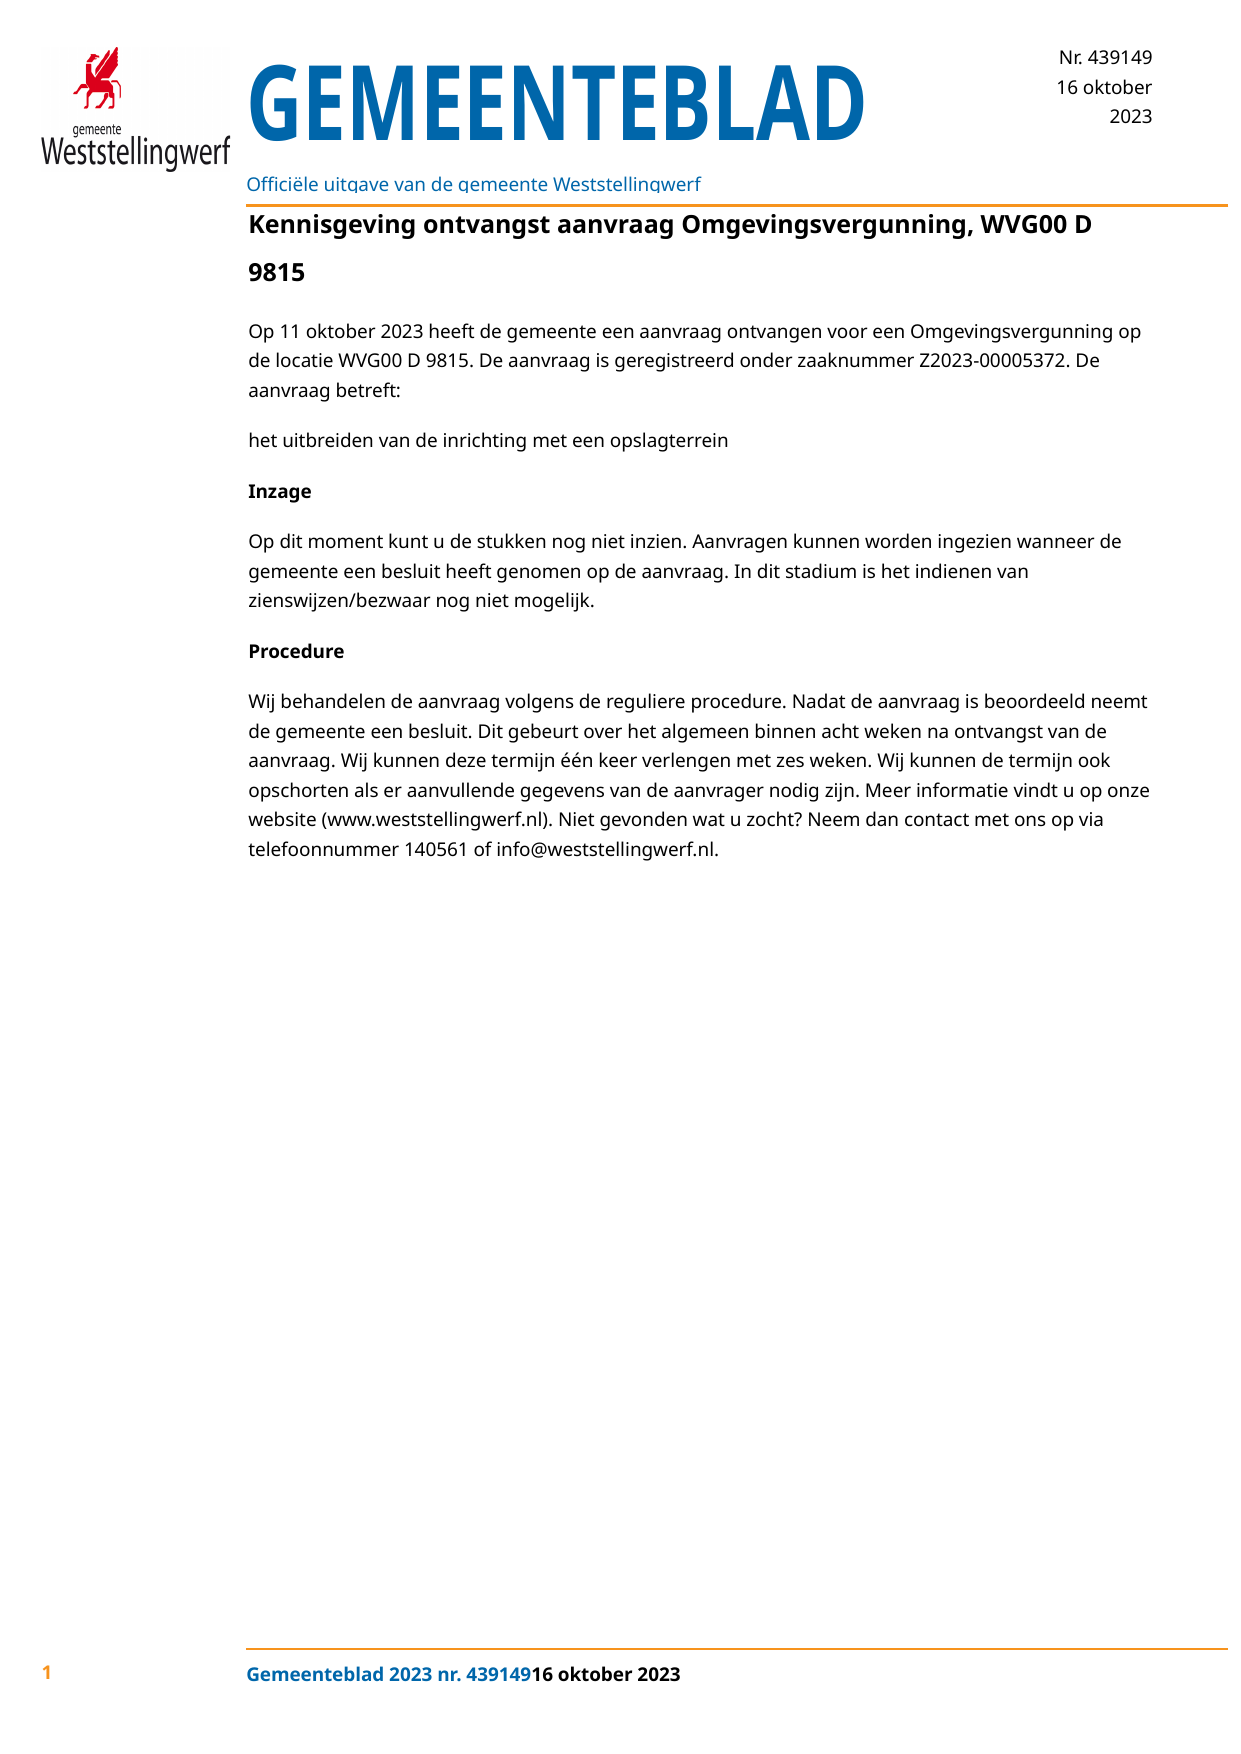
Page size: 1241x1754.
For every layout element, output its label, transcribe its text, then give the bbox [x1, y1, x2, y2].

picture [41, 47, 231, 172]
text Kennisgeving ontvangst aanvraag Omgevingsvergunning, WVG00 D 9815 [248, 207, 1152, 288]
text Procedure [248, 638, 1152, 664]
text Op 11 oktober 2023 heeft de gemeente een aanvraag ontvangen voor een Omgevingsvergunning op de locatie WVG00 D 9815. De aanvraag is geregistreerd onder zaaknummer Z2023-00005372. De aanvraag betreft: [248, 318, 1152, 403]
text Wij behandelen de aanvraag volgens de reguliere procedure. Nadat de aanvraag is beoordeeld neemt de gemeente een besluit. Dit gebeurt over het algemeen binnen acht weken na ontvangst van de aanvraag. Wij kunnen deze termijn één keer verlengen met zes weken. Wij kunnen de termijn ook opschorten als er aanvullende gegevens van de aanvrager nodig zijn. Meer informatie vindt u op onze website (www.weststellingwerf.nl). Niet gevonden wat u zocht? Neem dan contact met ons op via telefoonnummer 140561 of info@weststellingwerf.nl. [248, 688, 1152, 862]
text Op dit moment kunt u de stukken nog niet inzien. Aanvragen kunnen worden ingezien wanneer de gemeente een besluit heeft genomen op de aanvraag. In dit stadium is het indienen van zienswijzen/bezwaar nog niet mogelijk. [248, 528, 1152, 613]
text Inzage [248, 478, 1152, 504]
text het uitbreiden van de inrichting met een opslagterrein [248, 427, 1152, 453]
